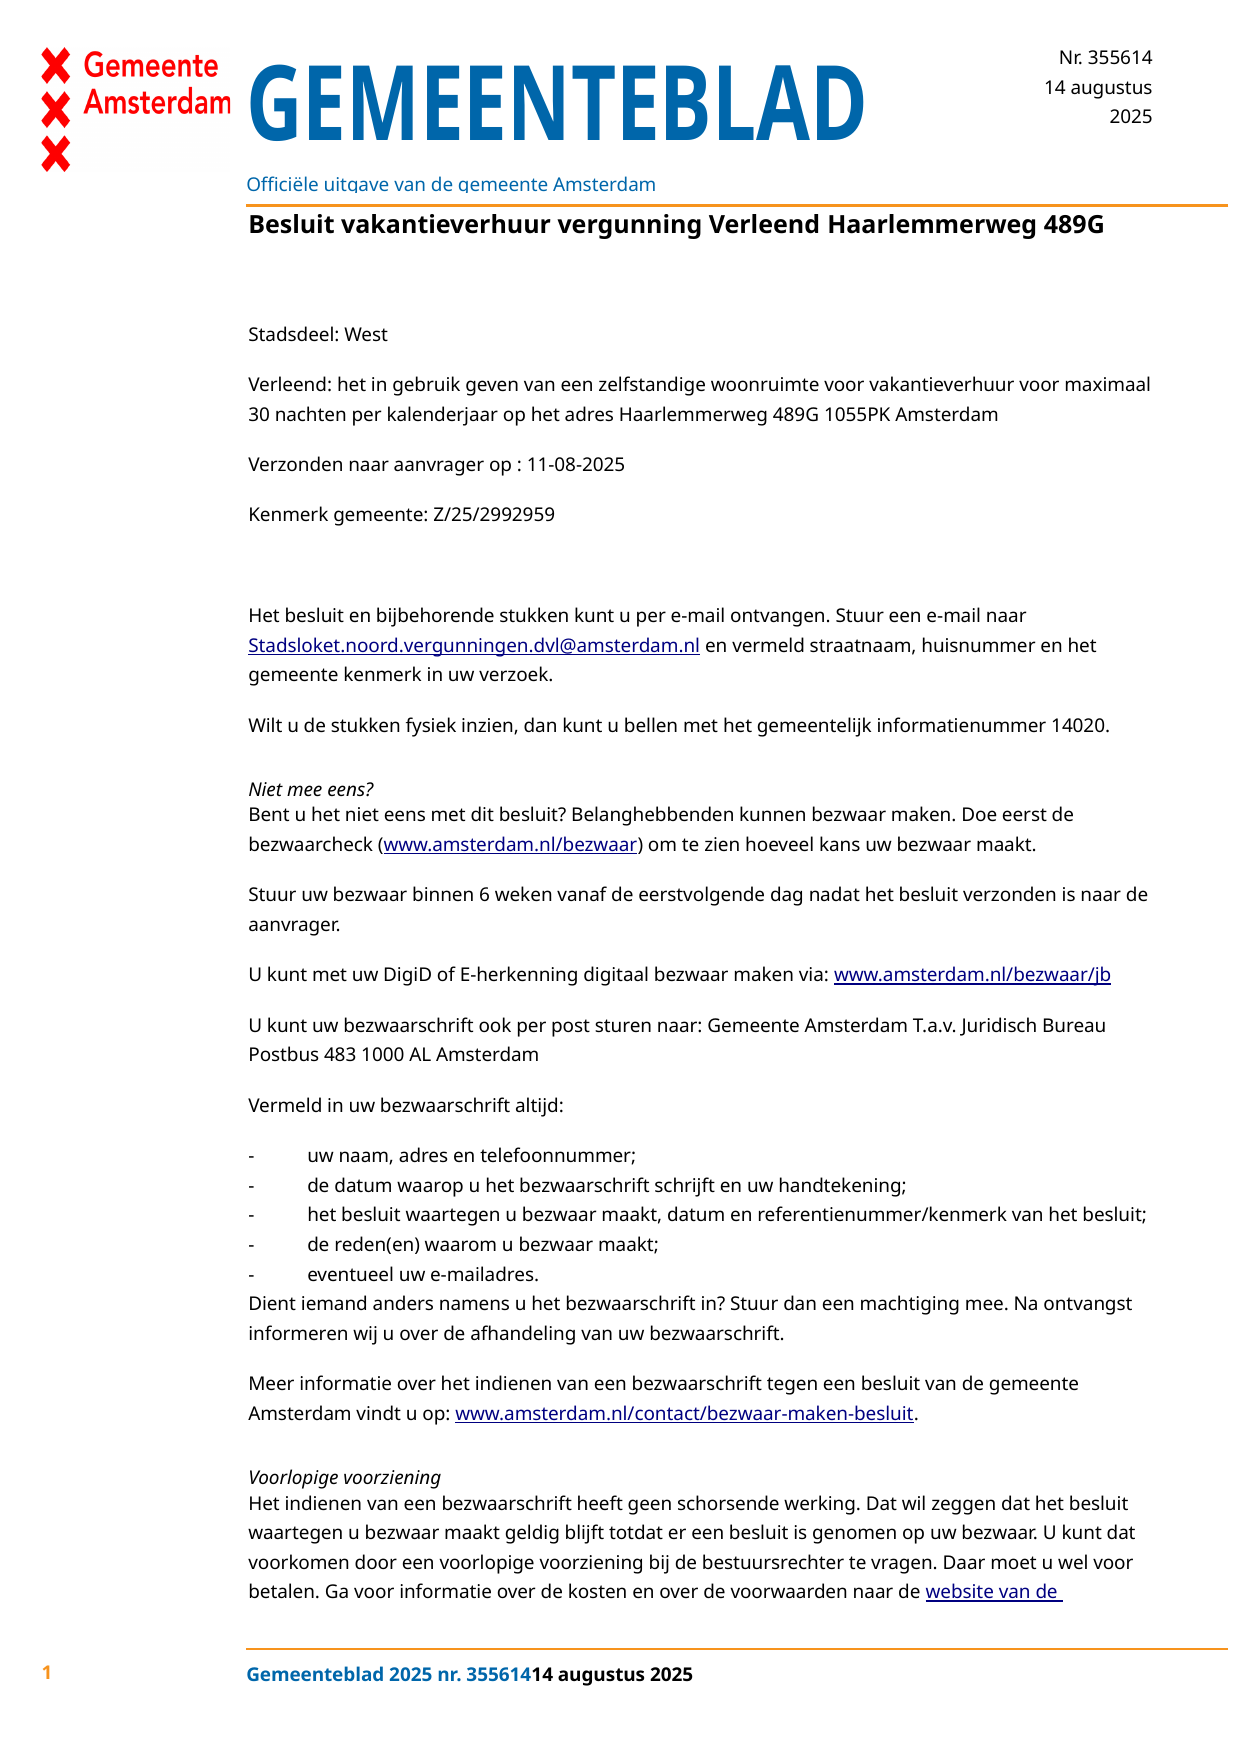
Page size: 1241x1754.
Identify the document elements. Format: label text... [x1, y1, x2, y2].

text U kunt met uw DigiD of E-herkenning digitaal bezwaar maken via: www.amsterdam.nl/bezwaar/jb [248, 962, 1152, 987]
list de reden(en) waarom u bezwaar maakt; [248, 1231, 1152, 1257]
text Dient iemand anders namens u het bezwaarschrift in? Stuur dan een machtiging mee. Na ontvangst informeren wij u over de afhandeling van uw bezwaarschrift. [248, 1290, 1152, 1346]
text Wilt u de stukken fysiek inzien, dan kunt u bellen met het gemeentelijk informatienummer 14020. [248, 712, 1152, 738]
list uw naam, adres en telefoonnummer; [248, 1142, 1152, 1168]
text Het indienen van een bezwaarschrift heeft geen schorsende werking. Dat wil zeggen dat het besluit waartegen u bezwaar maakt geldig blijft totdat er een besluit is genomen op uw bezwaar. U kunt dat voorkomen door een voorlopige voorziening bij de bestuursrechter te vragen. Daar moet u wel voor betalen. Ga voor informatie over de kosten en over de voorwaarden naar de website van de [248, 1490, 1152, 1604]
text Meer informatie over het indienen van een bezwaarschrift tegen een besluit van de gemeente Amsterdam vindt u op: www.amsterdam.nl/contact/bezwaar-maken-besluit. [248, 1370, 1152, 1426]
text U kunt uw bezwaarschrift ook per post sturen naar: Gemeente Amsterdam T.a.v. Juridisch Bureau Postbus 483 1000 AL Amsterdam [248, 1012, 1152, 1067]
text Stuur uw bezwaar binnen 6 weken vanaf de eerstvolgende dag nadat het besluit verzonden is naar de aanvrager. [248, 882, 1152, 937]
text Bent u het niet eens met dit besluit? Belanghebbenden kunnen bezwaar maken. Doe eerst de bezwaarcheck (www.amsterdam.nl/bezwaar) om te zien hoeveel kans uw bezwaar maakt. [248, 802, 1152, 857]
list de datum waarop u het bezwaarschrift schrijft en uw handtekening; [248, 1172, 1152, 1198]
text Het besluit en bijbehorende stukken kunt u per e-mail ontvangen. Stuur een e-mail naar Stadsloket.noord.vergunningen.dvl@amsterdam.nl en vermeld straatnaam, huisnummer en het gemeente kenmerk in uw verzoek. [248, 602, 1152, 687]
text Niet mee eens? [248, 776, 1152, 802]
text Voorlopige voorziening [248, 1464, 1152, 1490]
text Vermeld in uw bezwaarschrift altijd: [248, 1092, 1152, 1118]
text Besluit vakantieverhuur vergunning Verleend Haarlemmerweg 489G [248, 207, 1152, 241]
text Verzonden naar aanvrager op : 11-08-2025 [248, 451, 1152, 477]
picture [41, 47, 231, 172]
list het besluit waartegen u bezwaar maakt, datum en referentienummer/kenmerk van het besluit; [248, 1202, 1152, 1227]
text Stadsdeel: West [248, 321, 1152, 346]
text Kenmerk gemeente: Z/25/2992959 [248, 502, 1152, 527]
list eventueel uw e-mailadres. [248, 1261, 1152, 1287]
text Verleend: het in gebruik geven van een zelfstandige woonruimte voor vakantieverhuur voor maximaal 30 nachten per kalenderjaar op het adres Haarlemmerweg 489G 1055PK Amsterdam [248, 371, 1152, 426]
